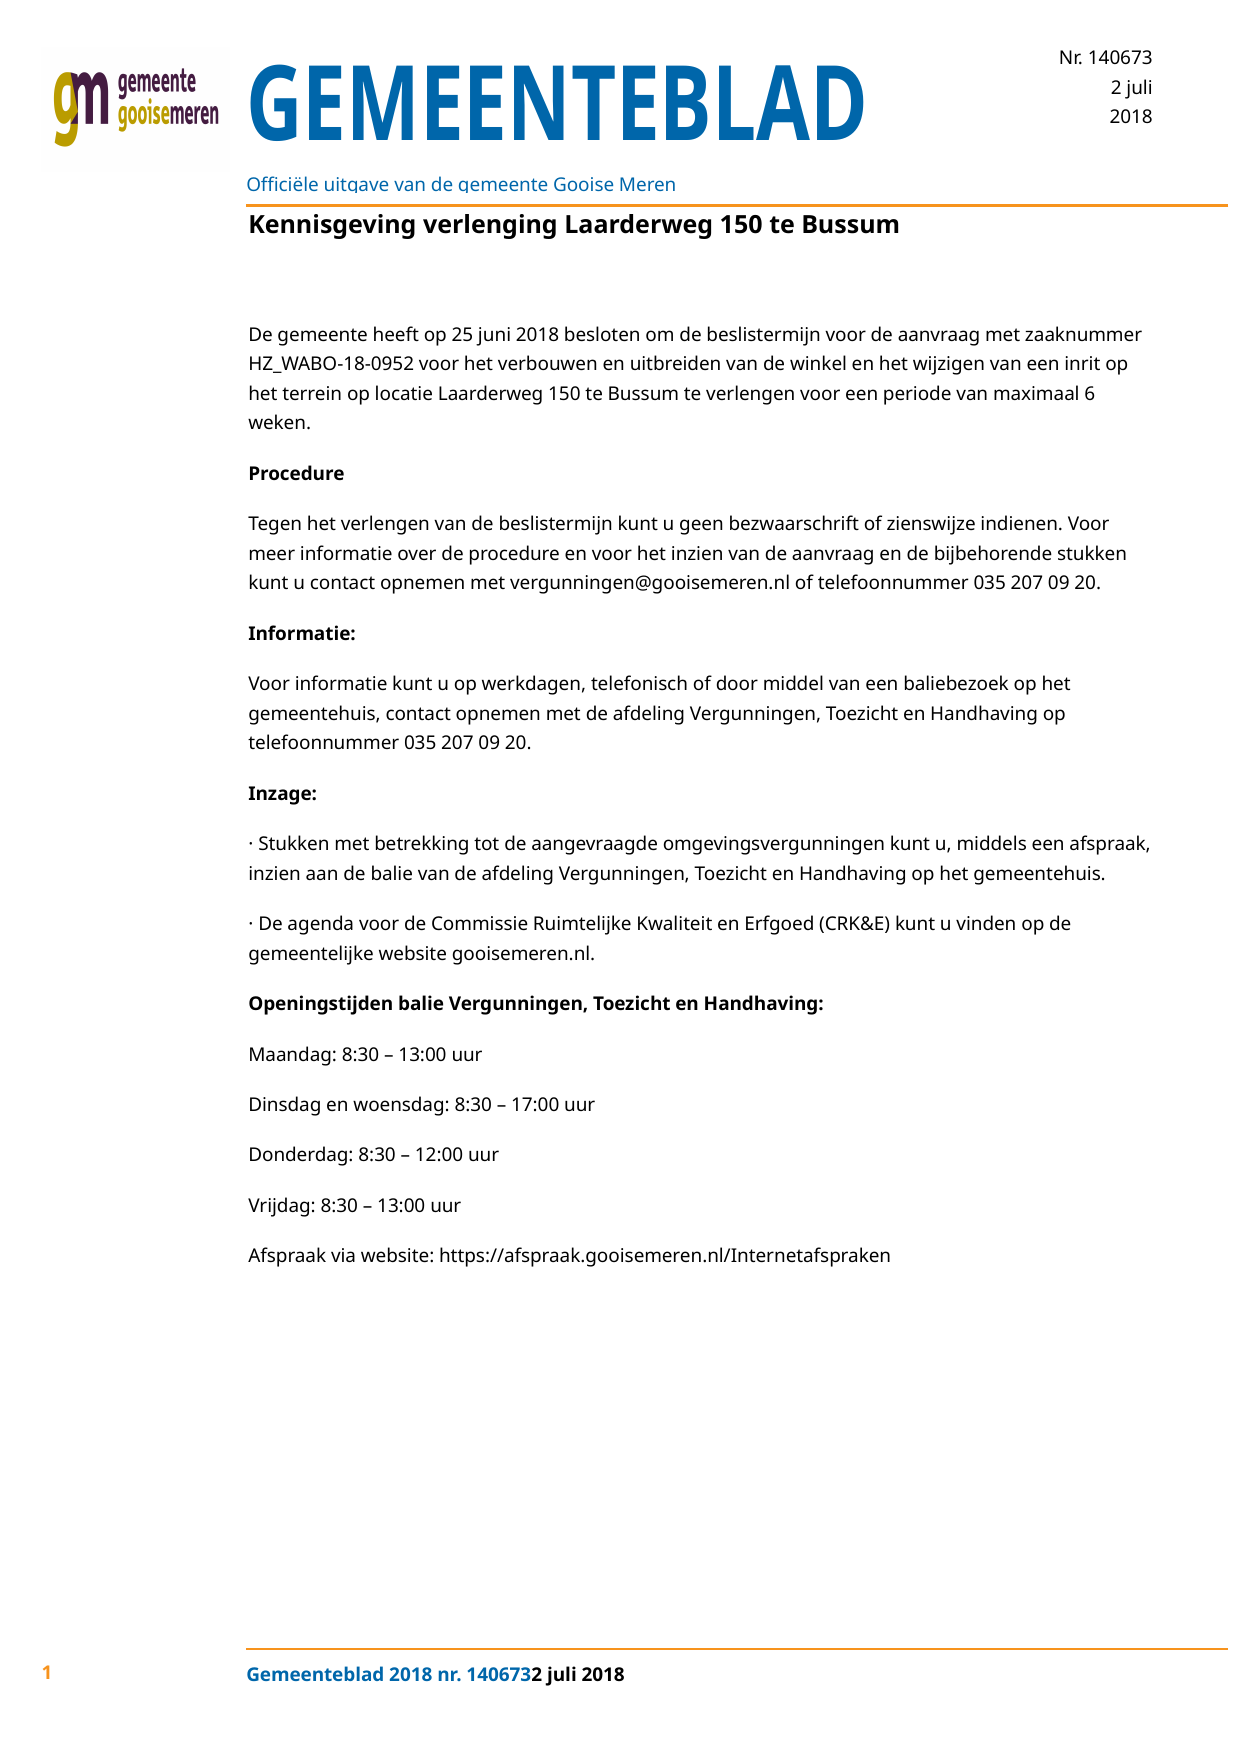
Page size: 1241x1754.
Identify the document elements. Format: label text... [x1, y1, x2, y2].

picture [41, 47, 231, 172]
text Tegen het verlengen van de beslistermijn kunt u geen bezwaarschrift of zienswijze indienen. Voor meer informatie over de procedure en voor het inzien van de aanvraag en de bijbehorende stukken kunt u contact opnemen met vergunningen@gooisemeren.nl of telefoonnummer 035 207 09 20. [248, 510, 1152, 595]
text Vrijdag: 8:30 – 13:00 uur [248, 1192, 1152, 1218]
text Kennisgeving verlenging Laarderweg 150 te Bussum [248, 207, 1152, 241]
text De gemeente heeft op 25 juni 2018 besloten om de beslistermijn voor de aanvraag met zaaknummer HZ_WABO-18-0952 voor het verbouwen en uitbreiden van de winkel en het wijzigen van een inrit op het terrein op locatie Laarderweg 150 te Bussum te verlengen voor een periode van maximaal 6 weken. [248, 321, 1152, 435]
text Afspraak via website: https://afspraak.gooisemeren.nl/Internetafspraken [248, 1242, 1152, 1268]
text Dinsdag en woensdag: 8:30 – 17:00 uur [248, 1091, 1152, 1117]
text Maandag: 8:30 – 13:00 uur [248, 1041, 1152, 1066]
text Procedure [248, 460, 1152, 486]
text · Stukken met betrekking tot de aangevraagde omgevingsvergunningen kunt u, middels een afspraak, inzien aan de balie van de afdeling Vergunningen, Toezicht en Handhaving op het gemeentehuis. [248, 830, 1152, 886]
text Informatie: [248, 620, 1152, 646]
text Donderdag: 8:30 – 12:00 uur [248, 1142, 1152, 1167]
text Voor informatie kunt u op werkdagen, telefonisch of door middel van een baliebezoek op het gemeentehuis, contact opnemen met de afdeling Vergunningen, Toezicht en Handhaving op telefoonnummer 035 207 09 20. [248, 670, 1152, 755]
text Openingstijden balie Vergunningen, Toezicht en Handhaving: [248, 990, 1152, 1016]
text Inzage: [248, 780, 1152, 806]
text · De agenda voor de Commissie Ruimtelijke Kwaliteit en Erfgoed (CRK&E) kunt u vinden op de gemeentelijke website gooisemeren.nl. [248, 910, 1152, 966]
